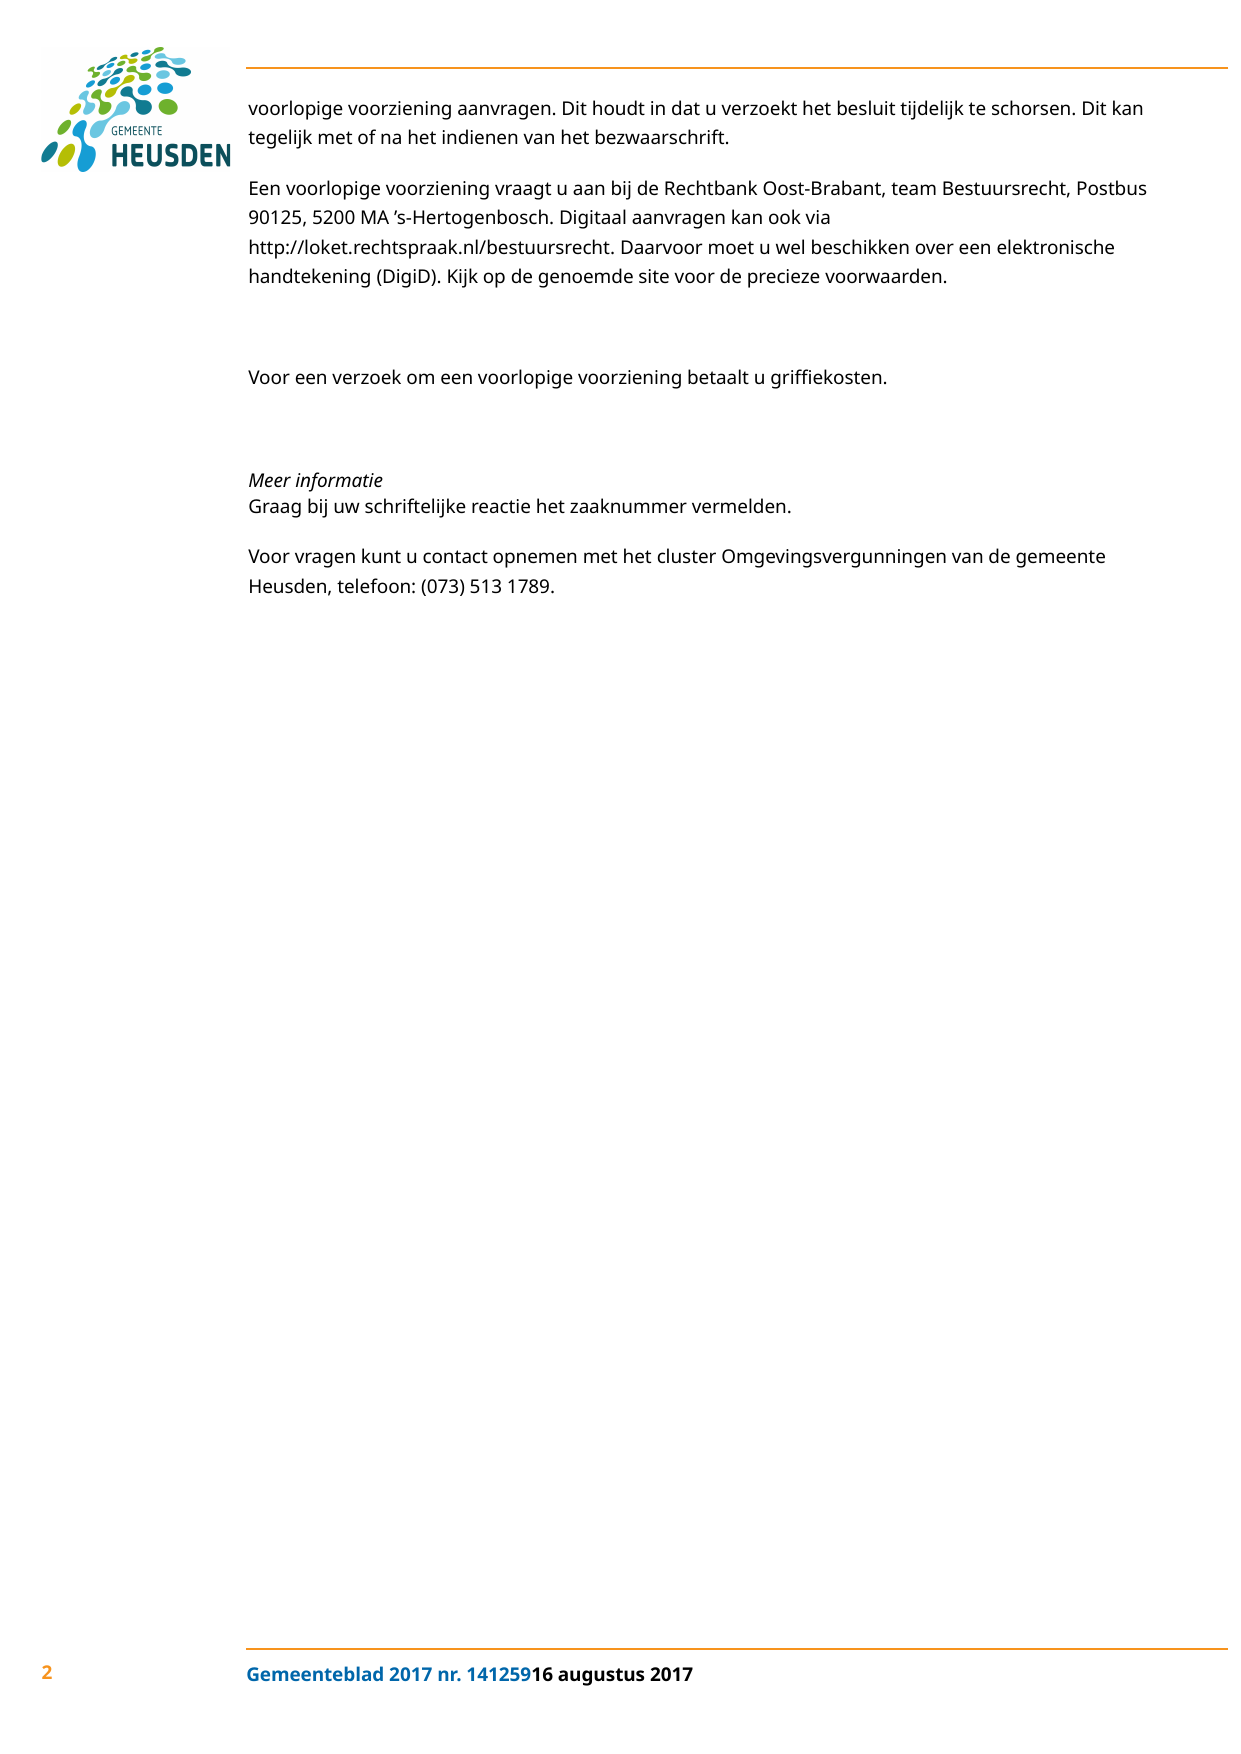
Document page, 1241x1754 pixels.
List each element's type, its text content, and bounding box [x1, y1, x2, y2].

text Voor een verzoek om een voorlopige voorziening betaalt u griffiekosten. [248, 364, 1152, 390]
text Een voorlopige voorziening vraagt u aan bij de Rechtbank Oost-Brabant, team Bestuursrecht, Postbus 90125, 5200 MA ’s-Hertogenbosch. Digitaal aanvragen kan ook via http://loket.rechtspraak.nl/bestuursrecht. Daarvoor moet u wel beschikken over een elektronische handtekening (DigiD). Kijk op de genoemde site voor de precieze voorwaarden. [248, 175, 1152, 289]
text Meer informatie [248, 468, 1152, 493]
picture [41, 47, 231, 172]
text Voor vragen kunt u contact opnemen met het cluster Omgevingsvergunningen van de gemeente Heusden, telefoon: (073) 513 1789. [248, 544, 1152, 599]
text Graag bij uw schriftelijke reactie het zaaknummer vermelden. [248, 493, 1152, 519]
text voorlopige voorziening aanvragen. Dit houdt in dat u verzoekt het besluit tijdelijk te schorsen. Dit kan tegelijk met of na het indienen van het bezwaarschrift. [248, 95, 1152, 150]
